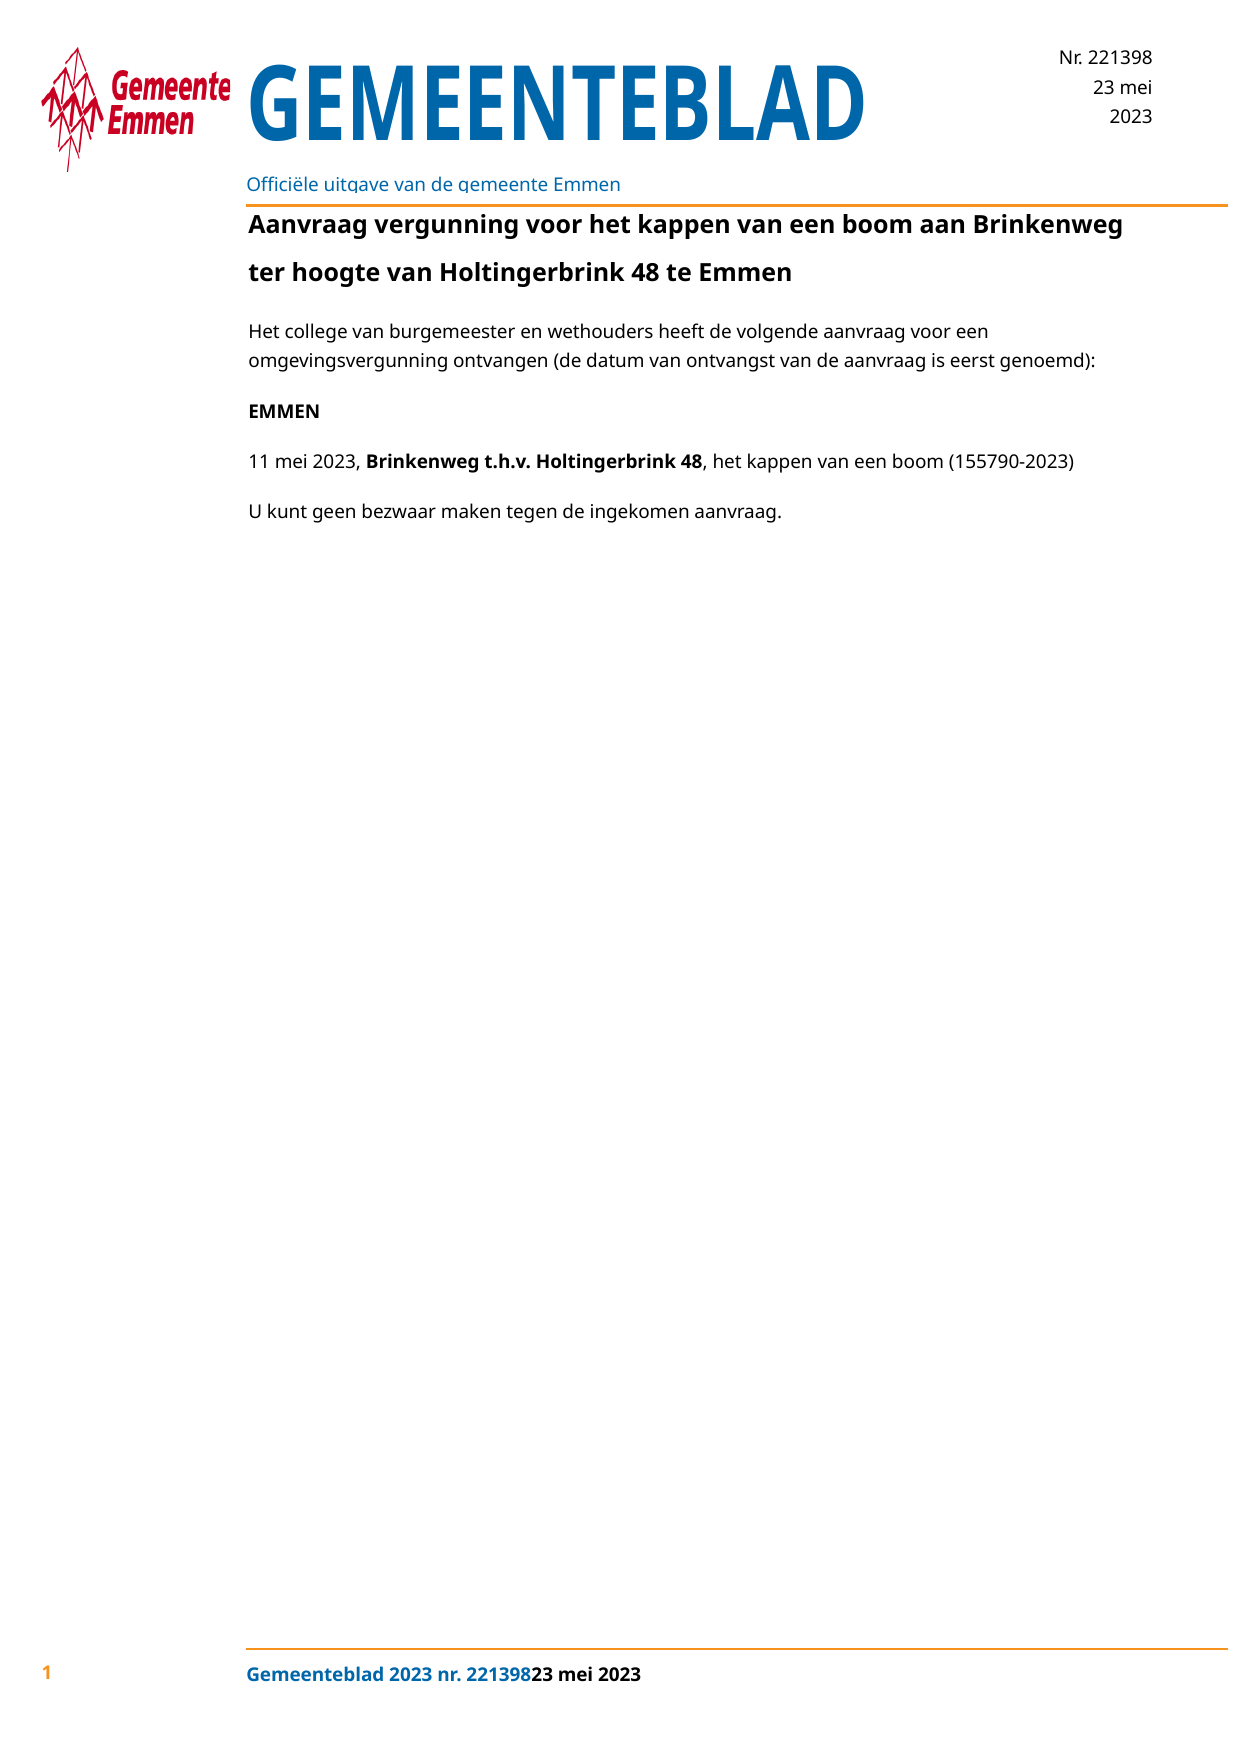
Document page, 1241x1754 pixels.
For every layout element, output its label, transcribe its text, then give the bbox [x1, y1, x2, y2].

text U kunt geen bezwaar maken tegen de ingekomen aanvraag. [248, 499, 1152, 524]
text 11 mei 2023, Brinkenweg t.h.v. Holtingerbrink 48, het kappen van een boom (155790-2023) [248, 448, 1152, 474]
picture [41, 47, 231, 172]
text EMMEN [248, 398, 1152, 424]
text Aanvraag vergunning voor het kappen van een boom aan Brinkenweg ter hoogte van Holtingerbrink 48 te Emmen [248, 207, 1152, 288]
text Het college van burgemeester en wethouders heeft de volgende aanvraag voor een omgevingsvergunning ontvangen (de datum van ontvangst van de aanvraag is eerst genoemd): [248, 318, 1152, 373]
